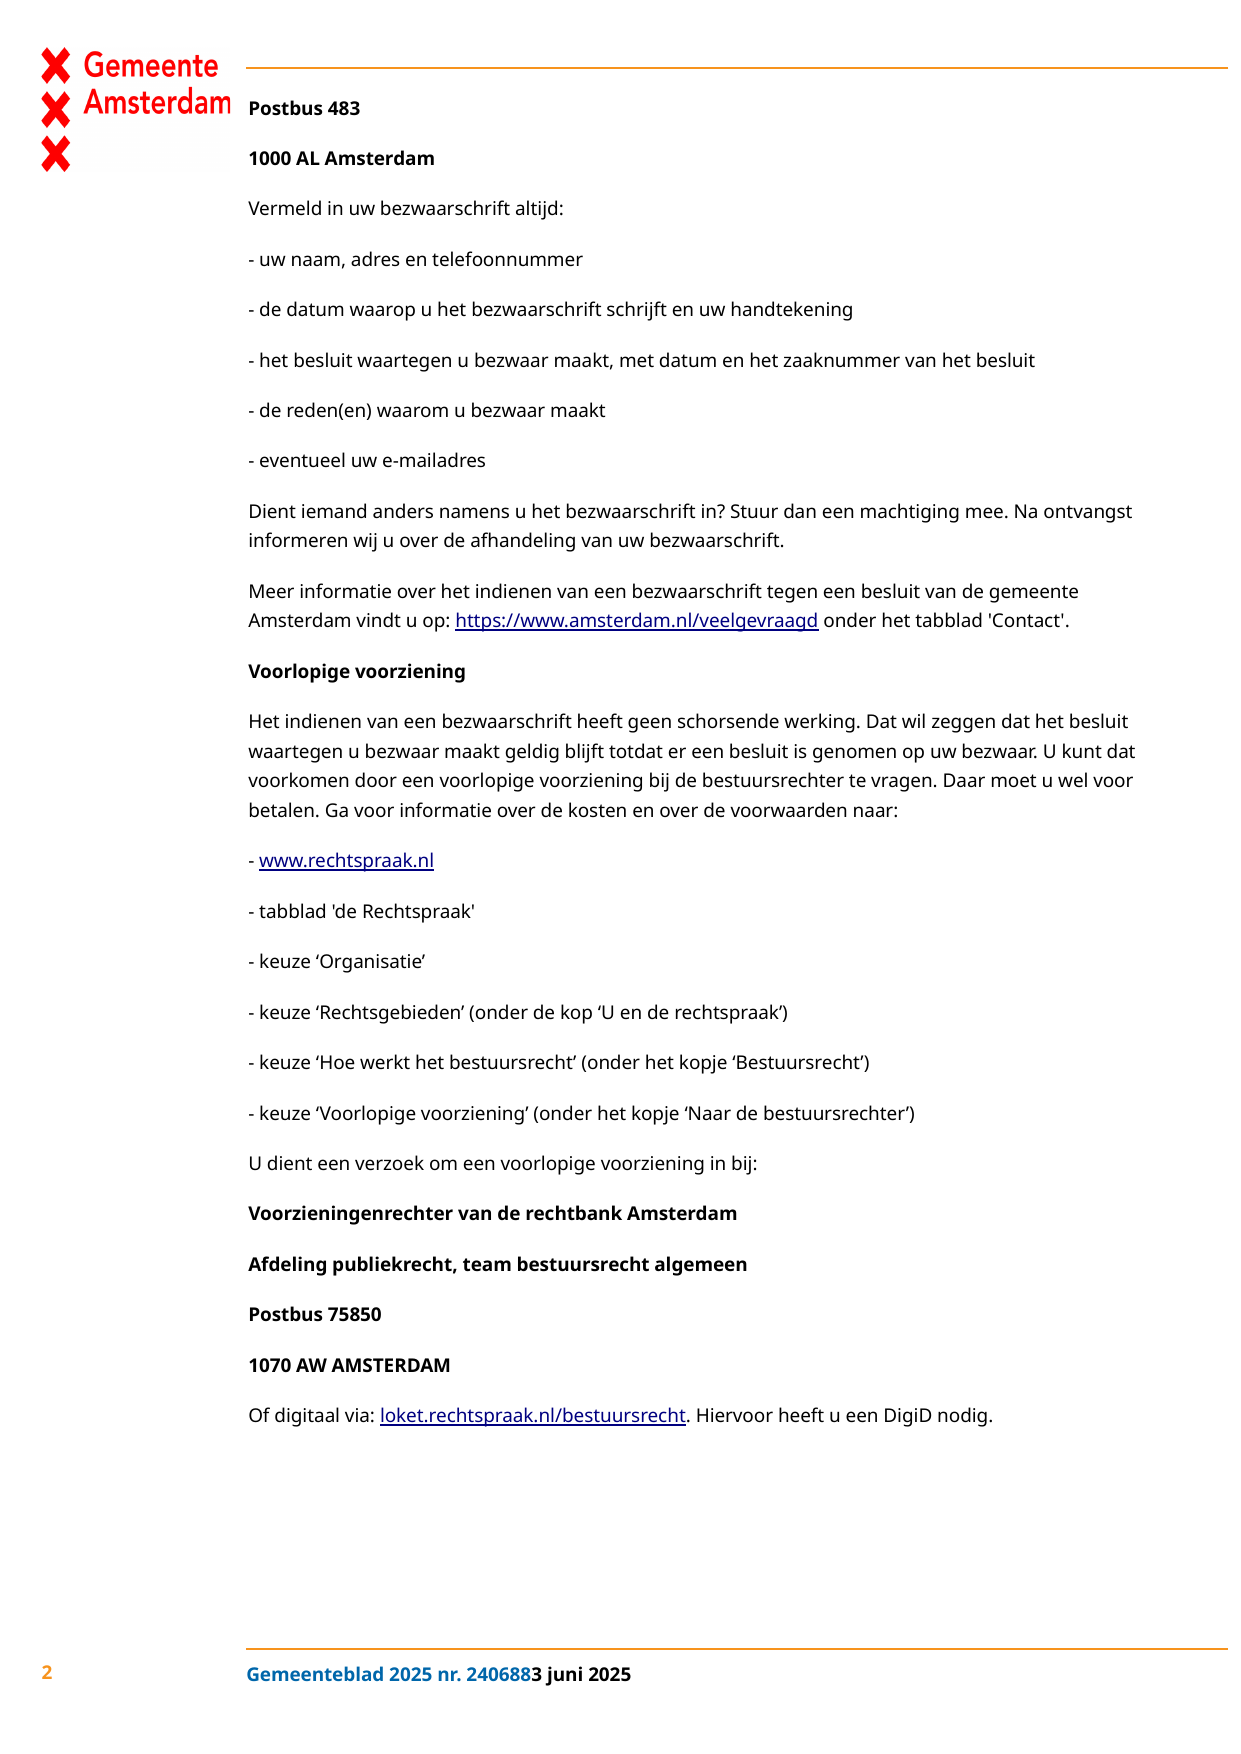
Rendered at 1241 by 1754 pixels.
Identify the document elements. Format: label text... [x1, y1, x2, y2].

text - eventueel uw e-mailadres [248, 448, 1152, 473]
text - het besluit waartegen u bezwaar maakt, met datum en het zaaknummer van het besluit [248, 347, 1152, 373]
text Postbus 483 [248, 95, 1152, 121]
picture [41, 47, 231, 172]
text U dient een verzoek om een voorlopige voorziening in bij: [248, 1150, 1152, 1176]
text Voorlopige voorziening [248, 658, 1152, 684]
text 1070 AW AMSTERDAM [248, 1352, 1152, 1378]
text Voorzieningenrechter van de rechtbank Amsterdam [248, 1201, 1152, 1226]
text Vermeld in uw bezwaarschrift altijd: [248, 196, 1152, 221]
text Meer informatie over het indienen van een bezwaarschrift tegen een besluit van de gemeente Amsterdam vindt u op: https://www.amsterdam.nl/veelgevraagd onder het tabblad 'Contact'. [248, 578, 1152, 633]
text Afdeling publiekrecht, team bestuursrecht algemeen [248, 1251, 1152, 1277]
text - keuze ‘Rechtsgebieden’ (onder de kop ‘U en de rechtspraak’) [248, 999, 1152, 1025]
text Het indienen van een bezwaarschrift heeft geen schorsende werking. Dat wil zeggen dat het besluit waartegen u bezwaar maakt geldig blijft totdat er een besluit is genomen op uw bezwaar. U kunt dat voorkomen door een voorlopige voorziening bij de bestuursrechter te vragen. Daar moet u wel voor betalen. Ga voor informatie over de kosten en over de voorwaarden naar: [248, 708, 1152, 823]
text - uw naam, adres en telefoonnummer [248, 246, 1152, 272]
text Of digitaal via: loket.rechtspraak.nl/bestuursrecht. Hiervoor heeft u een DigiD nodig. [248, 1402, 1152, 1428]
text - de reden(en) waarom u bezwaar maakt [248, 397, 1152, 423]
text - de datum waarop u het bezwaarschrift schrijft en uw handtekening [248, 296, 1152, 322]
text - www.rechtspraak.nl [248, 848, 1152, 873]
text - keuze ‘Voorlopige voorziening’ (onder het kopje ‘Naar de bestuursrechter’) [248, 1100, 1152, 1126]
text Dient iemand anders namens u het bezwaarschrift in? Stuur dan een machtiging mee. Na ontvangst informeren wij u over de afhandeling van uw bezwaarschrift. [248, 498, 1152, 553]
text 1000 AL Amsterdam [248, 145, 1152, 171]
text - tabblad 'de Rechtspraak' [248, 898, 1152, 924]
text Postbus 75850 [248, 1301, 1152, 1327]
text - keuze ‘Organisatie’ [248, 948, 1152, 974]
text - keuze ‘Hoe werkt het bestuursrecht’ (onder het kopje ‘Bestuursrecht’) [248, 1049, 1152, 1075]
